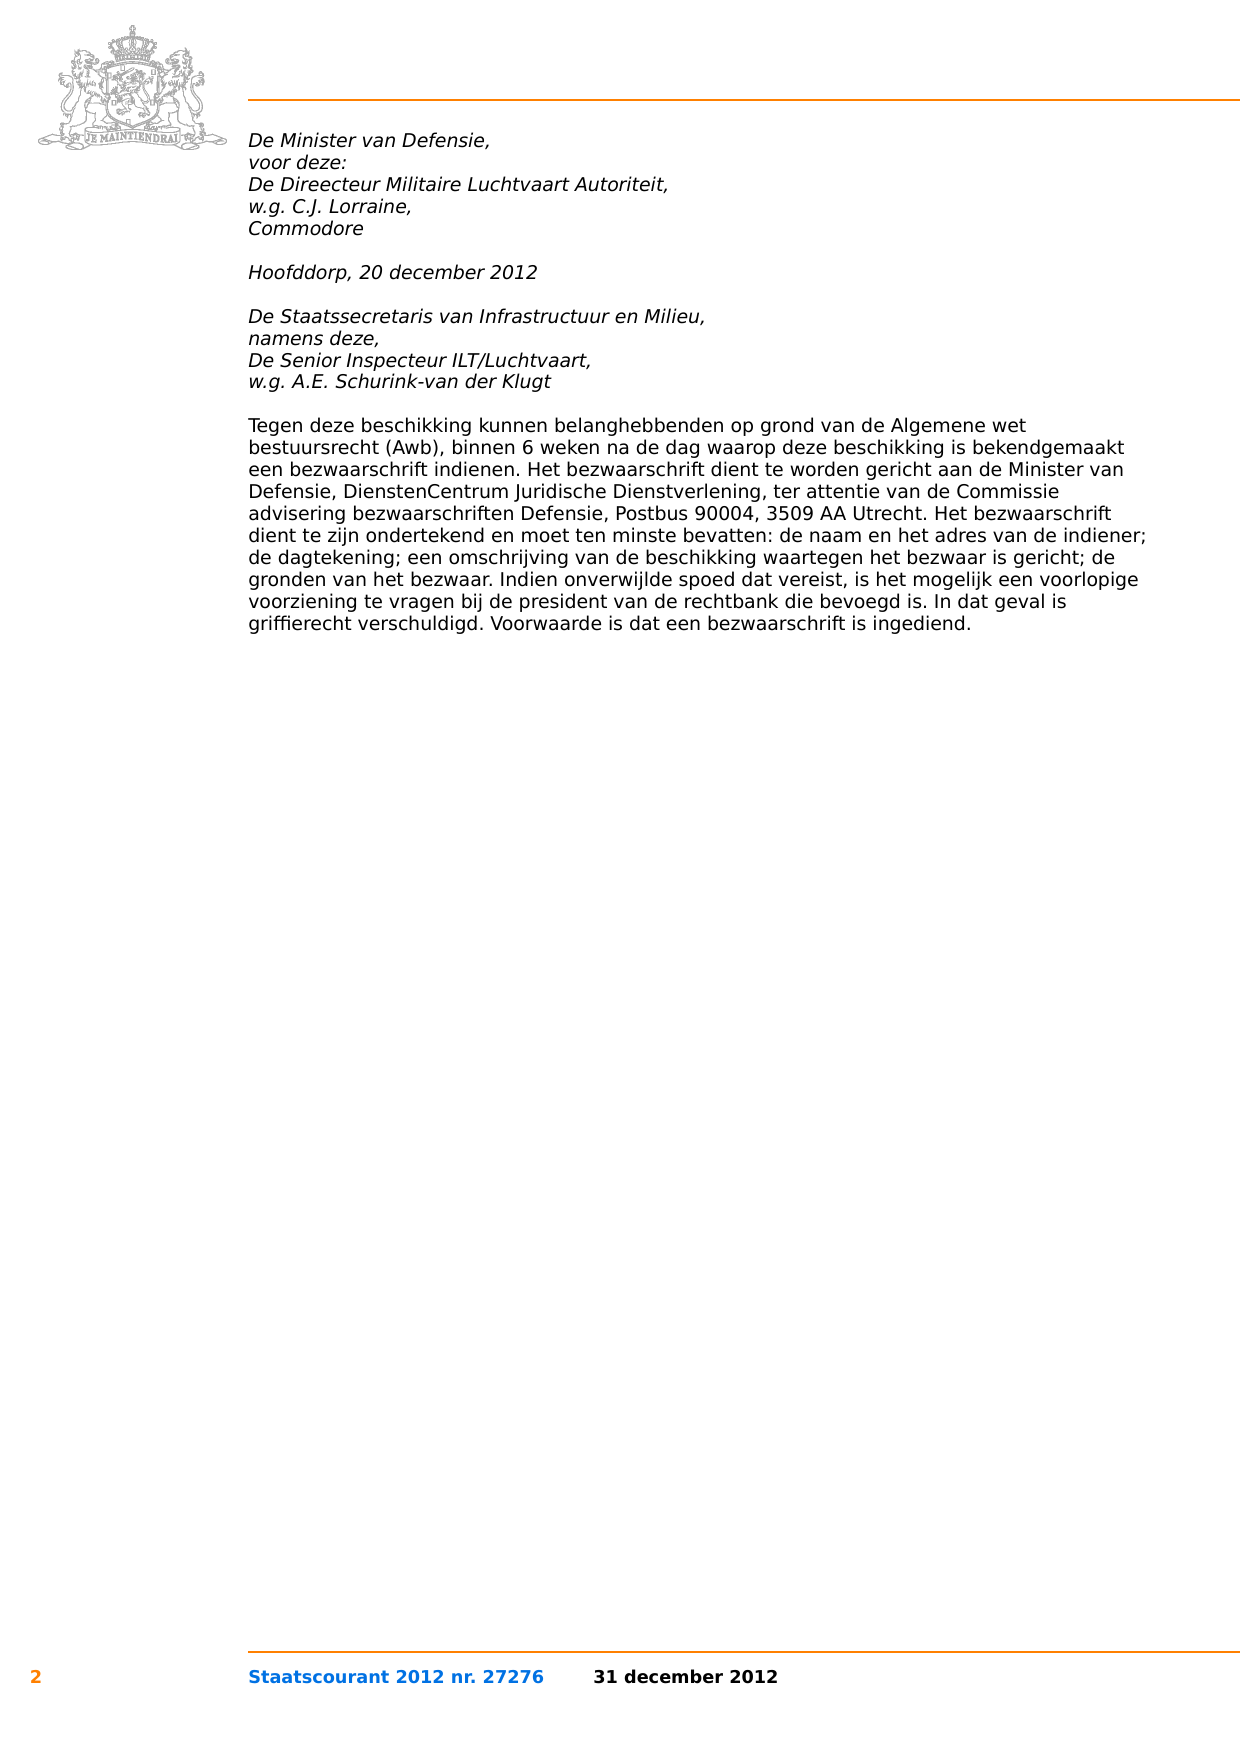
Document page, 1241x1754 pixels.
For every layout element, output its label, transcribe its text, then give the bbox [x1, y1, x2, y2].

picture [38, 25, 227, 150]
text De Minister van Defensie, voor deze: De Direecteur Militaire Luchtvaart Autoriteit, w.g. C.J. Lorraine, Commodore [248, 130, 1163, 240]
text Tegen deze beschikking kunnen belanghebbenden op grond van de Algemene wet bestuursrecht (Awb), binnen 6 weken na de dag waarop deze beschikking is bekendgemaakt een bezwaarschrift indienen. Het bezwaarschrift dient te worden gericht aan de Minister van Defensie, DienstenCentrum Juridische Dienstverlening, ter attentie van de Commissie advisering bezwaarschriften Defensie, Postbus 90004, 3509 AA Utrecht. Het bezwaarschrift dient te zijn ondertekend en moet ten minste bevatten: de naam en het adres van de indiener; de dagtekening; een omschrijving van de beschikking waartegen het bezwaar is gericht; de gronden van het bezwaar. Indien onverwijlde spoed dat vereist, is het mogelijk een voorlopige voorziening te vragen bij de president van de rechtbank die bevoegd is. In dat geval is griffierecht verschuldigd. Voorwaarde is dat een bezwaarschrift is ingediend. [248, 415, 1163, 635]
text De Staatssecretaris van Infrastructuur en Milieu, namens deze, De Senior Inspecteur ILT/Luchtvaart, w.g. A.E. Schurink-van der Klugt [248, 306, 1163, 393]
text Hoofddorp, 20 december 2012 [248, 262, 1163, 284]
